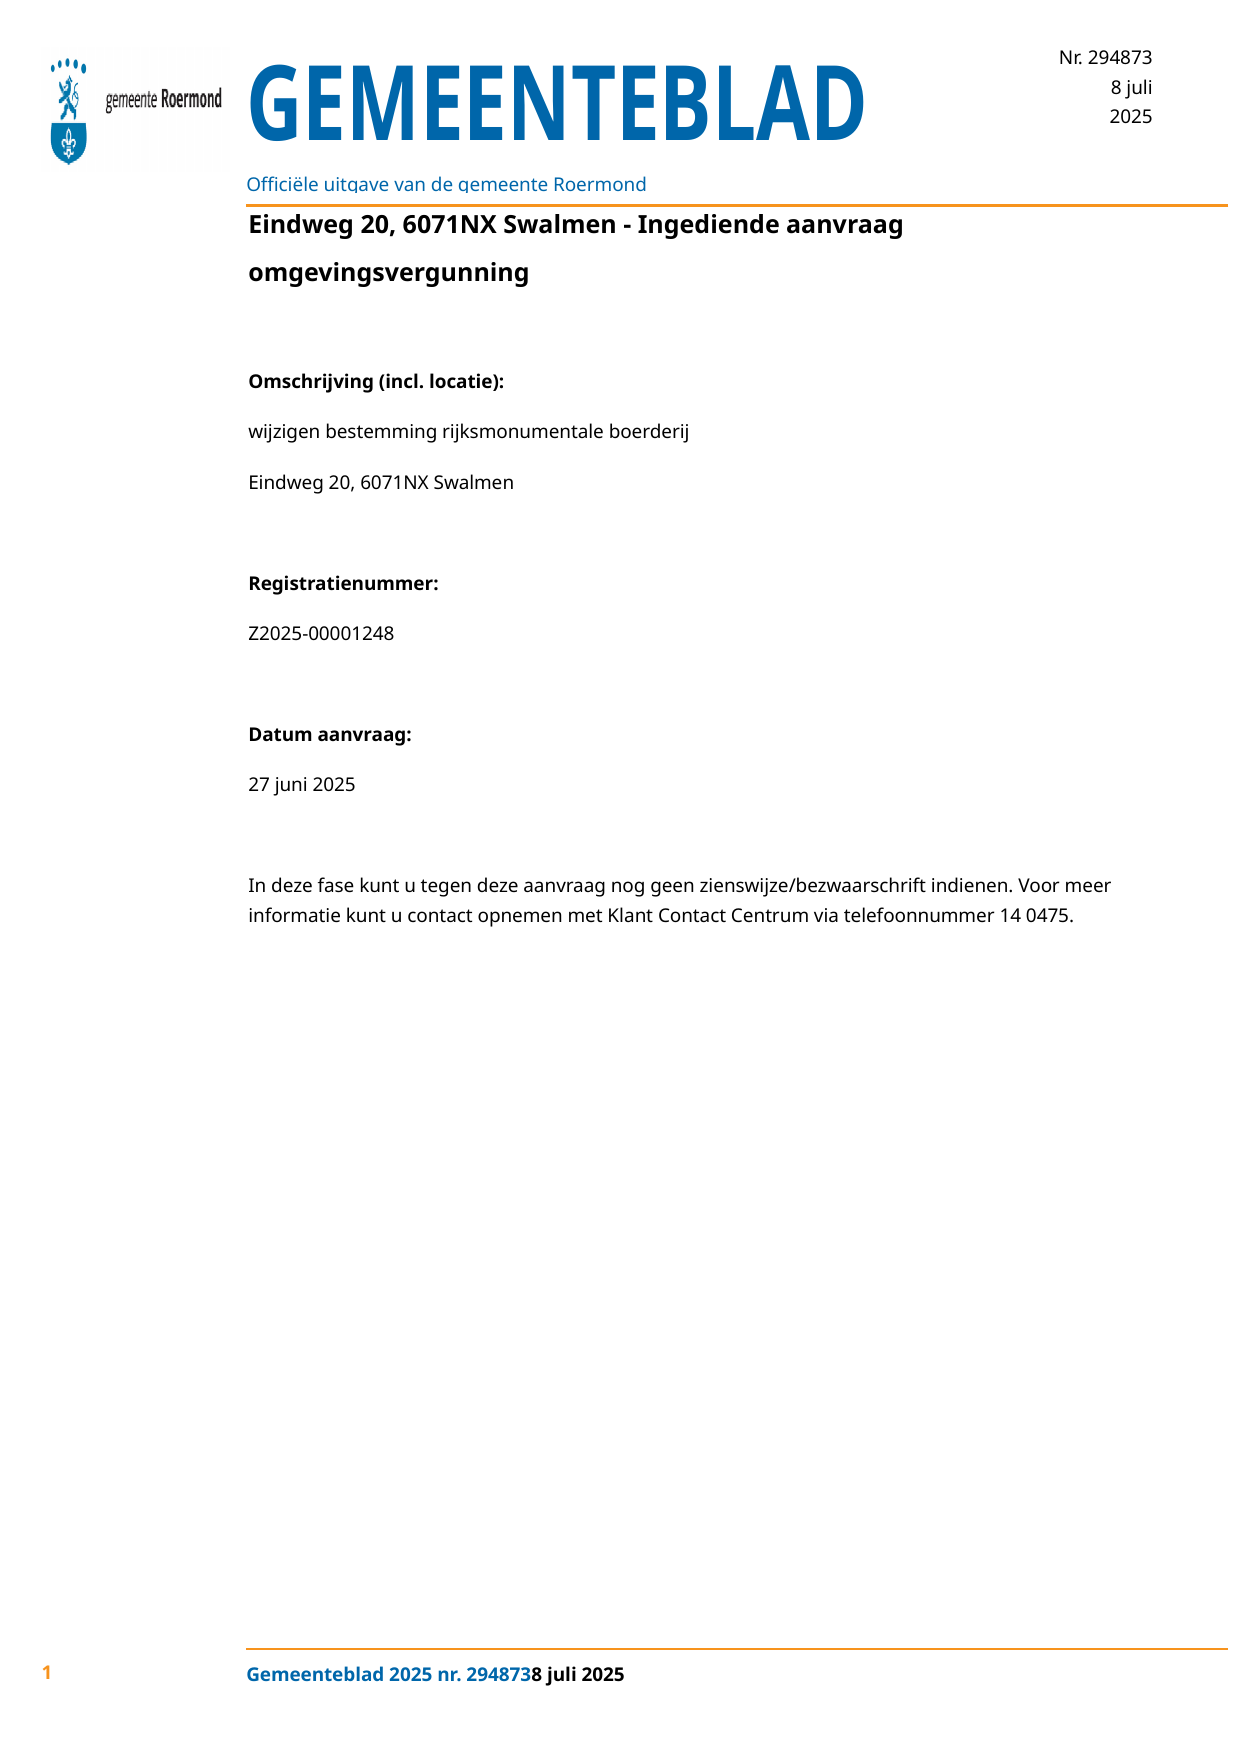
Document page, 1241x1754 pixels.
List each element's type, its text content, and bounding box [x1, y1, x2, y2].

text Eindweg 20, 6071NX Swalmen [248, 469, 1152, 495]
text Omschrijving (incl. locatie): [248, 368, 1152, 394]
text wijzigen bestemming rijksmonumentale boerderij [248, 419, 1152, 444]
text 27 juni 2025 [248, 772, 1152, 797]
text In deze fase kunt u tegen deze aanvraag nog geen zienswijze/bezwaarschrift indienen. Voor meer informatie kunt u contact opnemen met Klant Contact Centrum via telefoonnummer 14 0475. [248, 872, 1152, 928]
text Registratienummer: [248, 570, 1152, 596]
text Datum aanvraag: [248, 721, 1152, 747]
text Eindweg 20, 6071NX Swalmen - Ingediende aanvraag omgevingsvergunning [248, 207, 1152, 288]
text Z2025-00001248 [248, 620, 1152, 646]
picture [41, 47, 231, 172]
